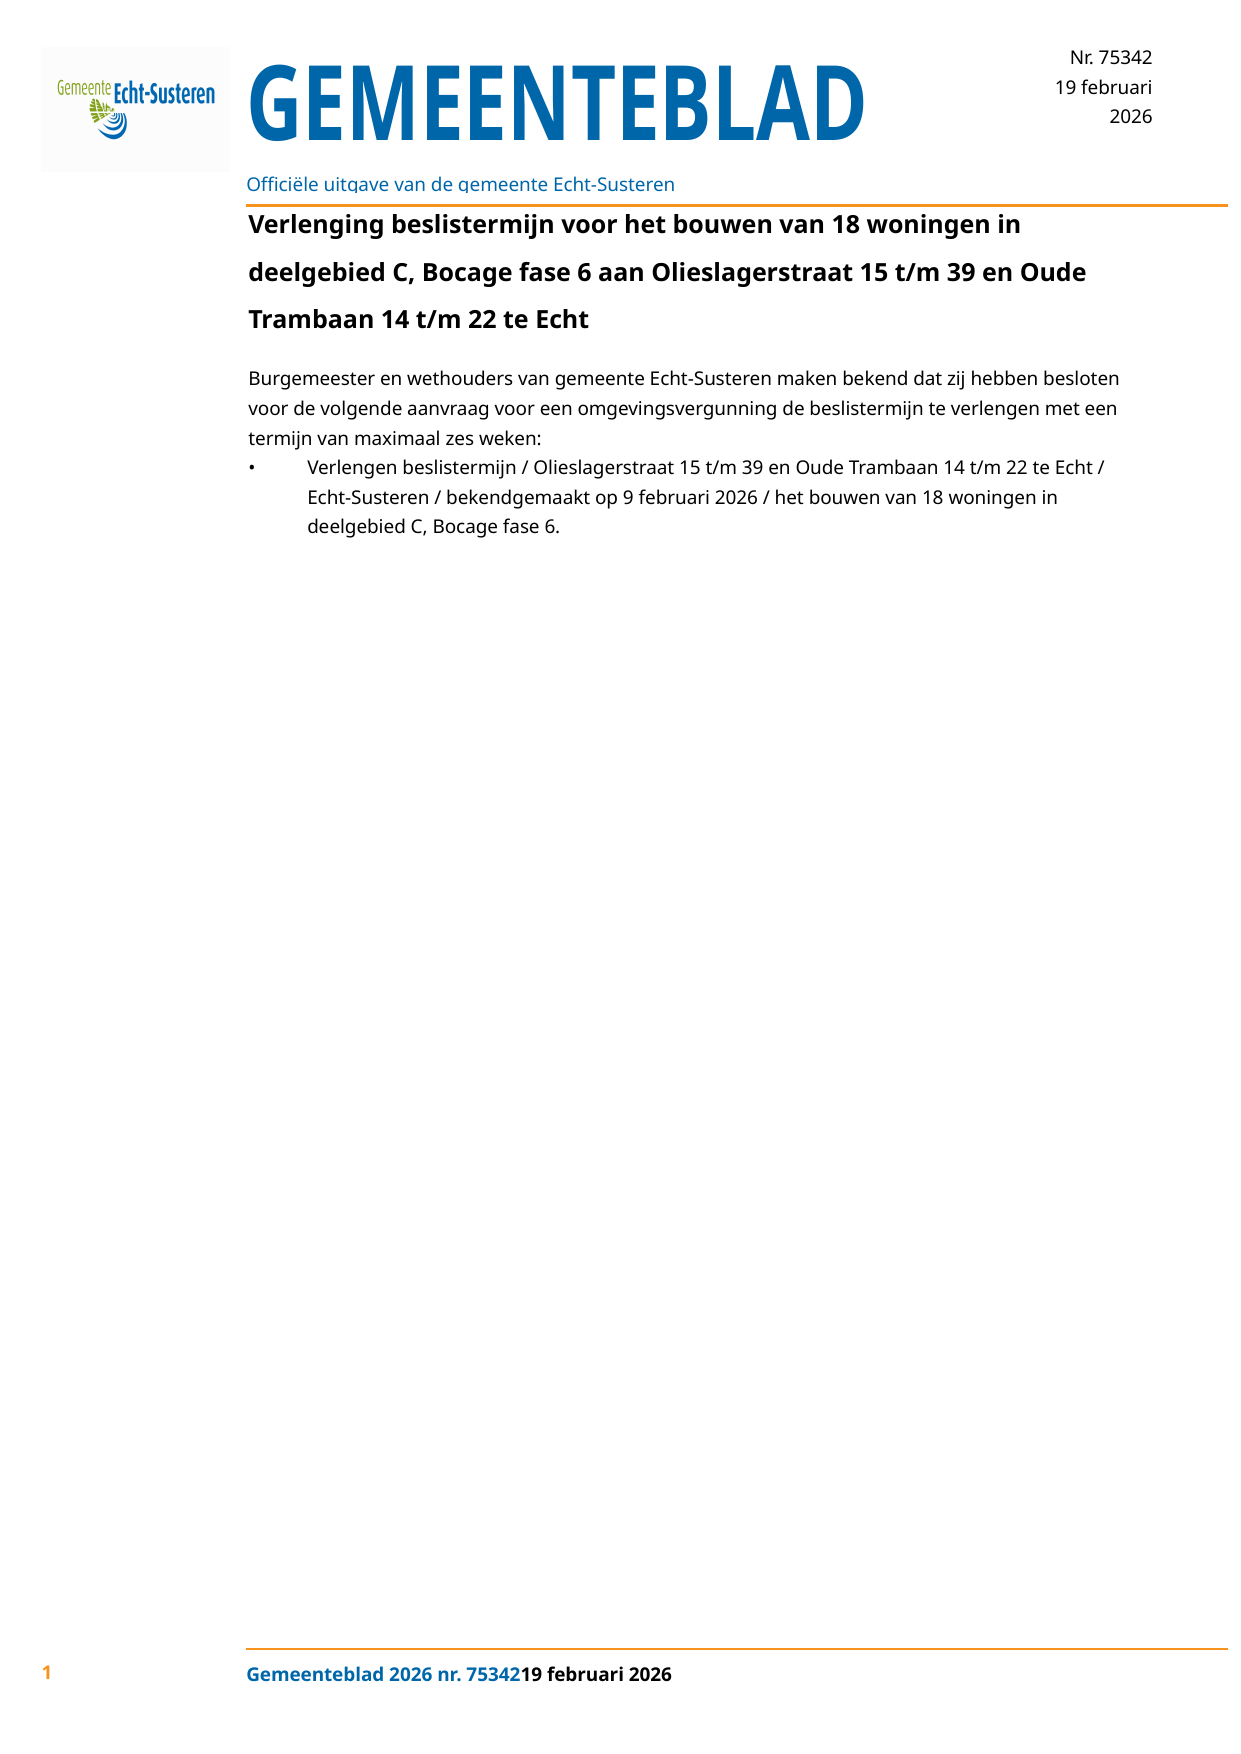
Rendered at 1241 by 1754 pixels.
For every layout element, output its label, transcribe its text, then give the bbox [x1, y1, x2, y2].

text Burgemeester en wethouders van gemeente Echt-Susteren maken bekend dat zij hebben besloten voor de volgende aanvraag voor een omgevingsvergunning de beslistermijn te verlengen met een termijn van maximaal zes weken: [248, 366, 1152, 450]
text Verlenging beslistermijn voor het bouwen van 18 woningen in deelgebied C, Bocage fase 6 aan Olieslagerstraat 15 t/m 39 en Oude Trambaan 14 t/m 22 te Echt [248, 207, 1152, 336]
list Verlengen beslistermijn / Olieslagerstraat 15 t/m 39 en Oude Trambaan 14 t/m 22 te Echt / Echt-Susteren / bekendgemaakt op 9 februari 2026 / het bouwen van 18 woningen in deelgebied C, Bocage fase 6. [248, 454, 1152, 539]
picture [41, 47, 231, 172]
